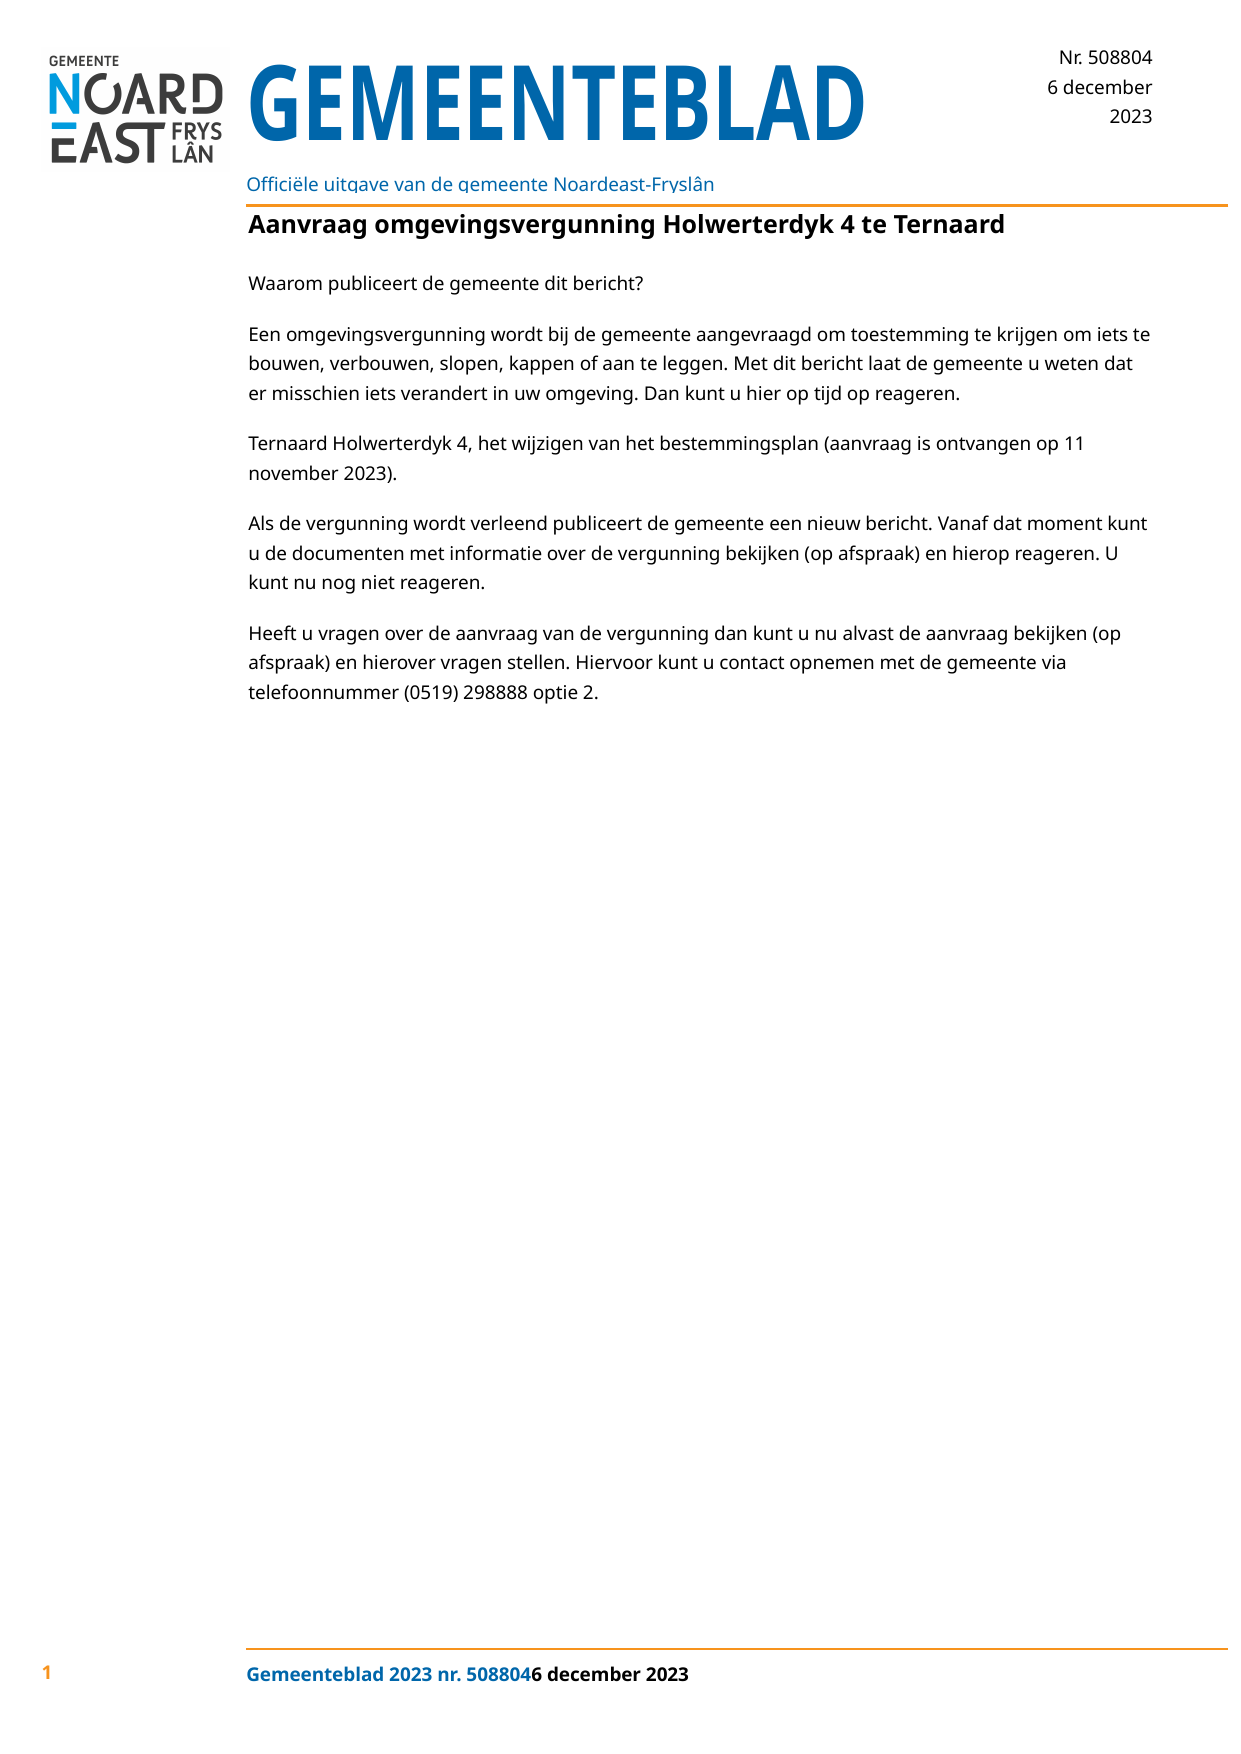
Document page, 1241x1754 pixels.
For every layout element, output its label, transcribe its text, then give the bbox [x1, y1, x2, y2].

text Een omgevingsvergunning wordt bij de gemeente aangevraagd om toestemming te krijgen om iets te bouwen, verbouwen, slopen, kappen of aan te leggen. Met dit bericht laat de gemeente u weten dat er misschien iets verandert in uw omgeving. Dan kunt u hier op tijd op reageren. [248, 321, 1152, 406]
text Ternaard Holwerterdyk 4, het wijzigen van het bestemmingsplan (aanvraag is ontvangen op 11 november 2023). [248, 430, 1152, 486]
text Waarom publiceert de gemeente dit bericht? [248, 270, 1152, 296]
text Aanvraag omgevingsvergunning Holwerterdyk 4 te Ternaard [248, 207, 1152, 241]
picture [41, 47, 231, 172]
text Als de vergunning wordt verleend publiceert de gemeente een nieuw bericht. Vanaf dat moment kunt u de documenten met informatie over de vergunning bekijken (op afspraak) en hierop reageren. U kunt nu nog niet reageren. [248, 510, 1152, 595]
text Heeft u vragen over de aanvraag van de vergunning dan kunt u nu alvast de aanvraag bekijken (op afspraak) en hierover vragen stellen. Hiervoor kunt u contact opnemen met de gemeente via telefoonnummer (0519) 298888 optie 2. [248, 620, 1152, 705]
